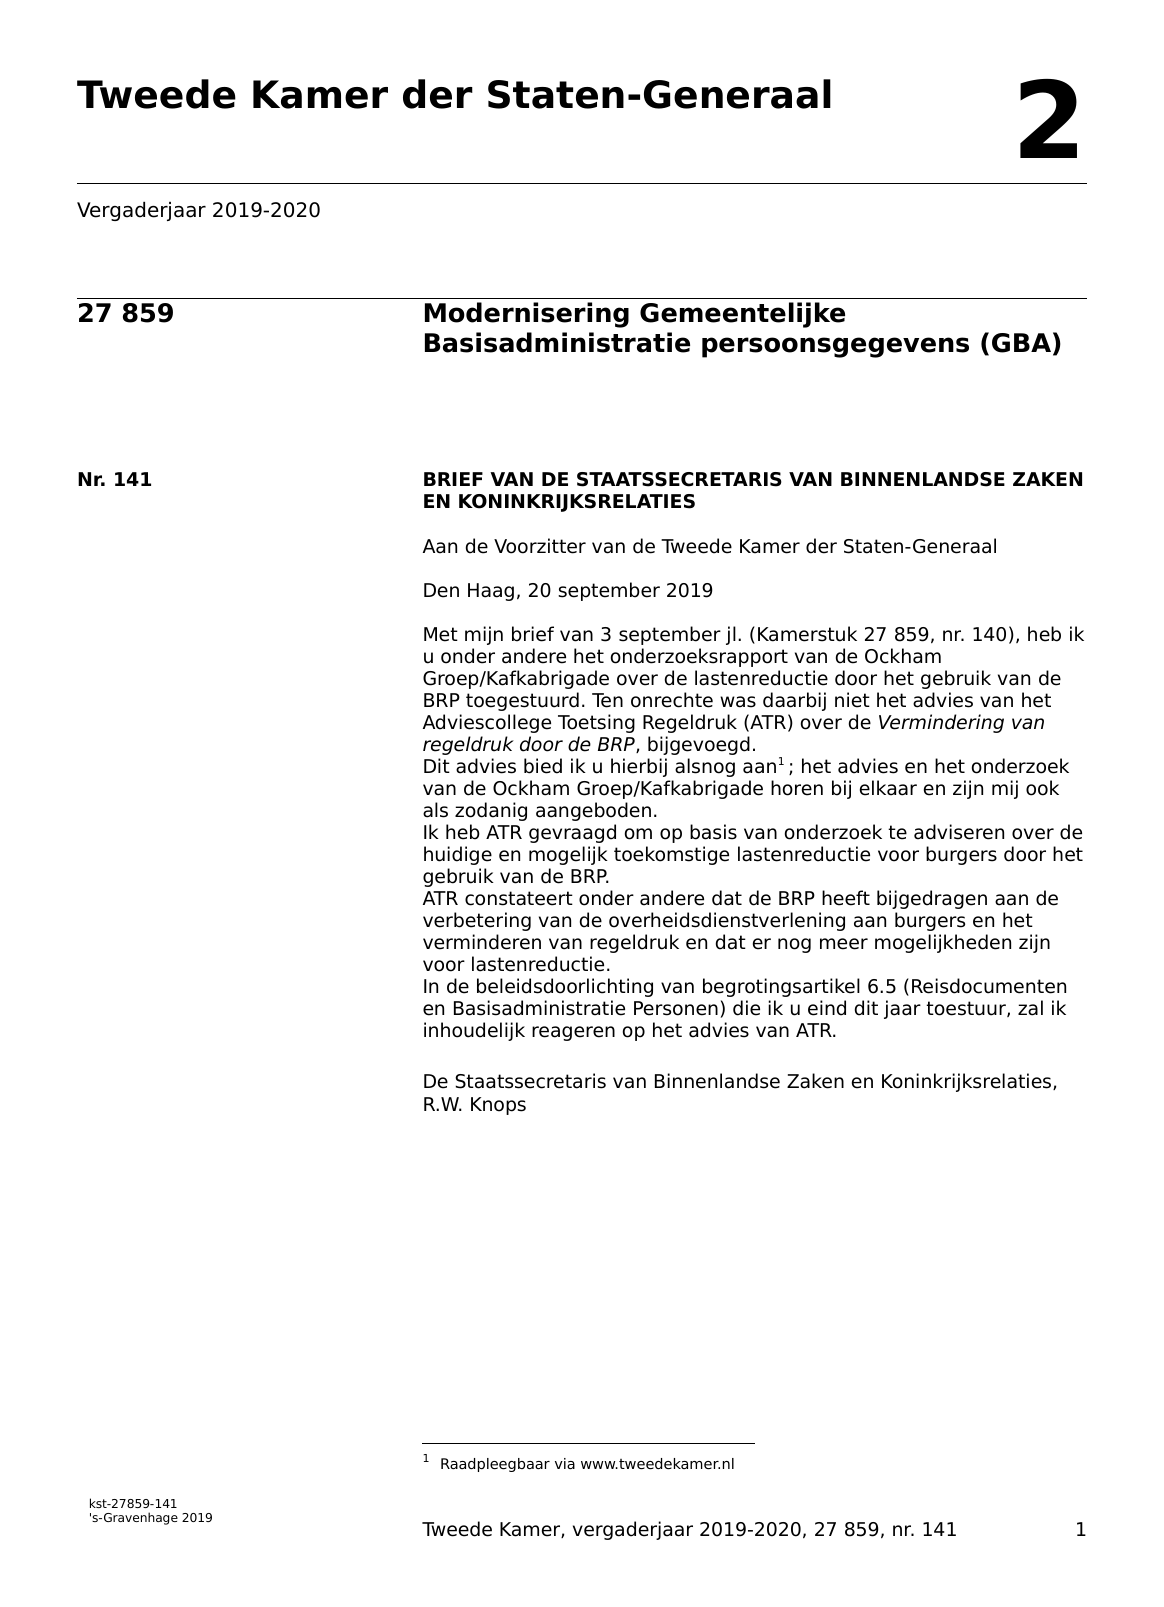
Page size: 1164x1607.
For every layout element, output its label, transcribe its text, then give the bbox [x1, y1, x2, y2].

subtitle Nr. 141 BRIEF VAN DE STAATSSECRETARIS VAN BINNENLANDSE ZAKEN EN KONINKRIJKSRELATIES [77, 469, 1087, 513]
text Den Haag, 20 september 2019 [422, 580, 1087, 602]
table_header 2 [886, 59, 1087, 183]
text Met mijn brief van 3 september jl. (Kamerstuk 27 859, nr. 140), heb ik u onder andere het onderzoeksrapport van de Ockham Groep/Kafkabrigade over de lastenreductie door het gebruik van de BRP toegestuurd. Ten onrechte was daarbij niet het advies van het Adviescollege Toetsing Regeldruk (ATR) over de Vermindering van regeldruk door de BRP, bijgevoegd. [422, 624, 1087, 756]
text kst-27859-141 [88, 1497, 323, 1511]
text ATR constateert onder andere dat de BRP heeft bijgedragen aan de verbetering van de overheidsdienstverlening aan burgers en het verminderen van regeldruk en dat er nog meer mogelijkheden zijn voor lastenreductie. [422, 888, 1087, 976]
text Aan de Voorzitter van de Tweede Kamer der Staten-Generaal [422, 536, 1087, 557]
text Dit advies bied ik u hierbij alsnog aan; het advies en het onderzoek van de Ockham Groep/Kafkabrigade horen bij elkaar en zijn mij ook als zodanig aangeboden. [422, 756, 1087, 822]
text 's-Gravenhage 2019 [88, 1511, 323, 1525]
subtitle 27 859 Modernisering Gemeentelijke Basisadministratie persoonsgegevens (GBA) [77, 299, 1087, 358]
text De Staatssecretaris van Binnenlandse Zaken en Koninkrijksrelaties, R.W. Knops [422, 1071, 1087, 1115]
text Raadpleegbaar via www.tweedekamer.nl [422, 1452, 1087, 1474]
text Ik heb ATR gevraagd om op basis van onderzoek te adviseren over de huidige en mogelijk toekomstige lastenreductie voor burgers door het gebruik van de BRP. [422, 822, 1087, 888]
table_cell Vergaderjaar 2019-2020 [77, 184, 1087, 298]
text In de beleidsdoorlichting van begrotingsartikel 6.5 (Reisdocumenten en Basisadministratie Personen) die ik u eind dit jaar toestuur, zal ik inhoudelijk reageren op het advies van ATR. [422, 976, 1087, 1041]
table_header Tweede Kamer der Staten-Generaal [77, 59, 886, 183]
